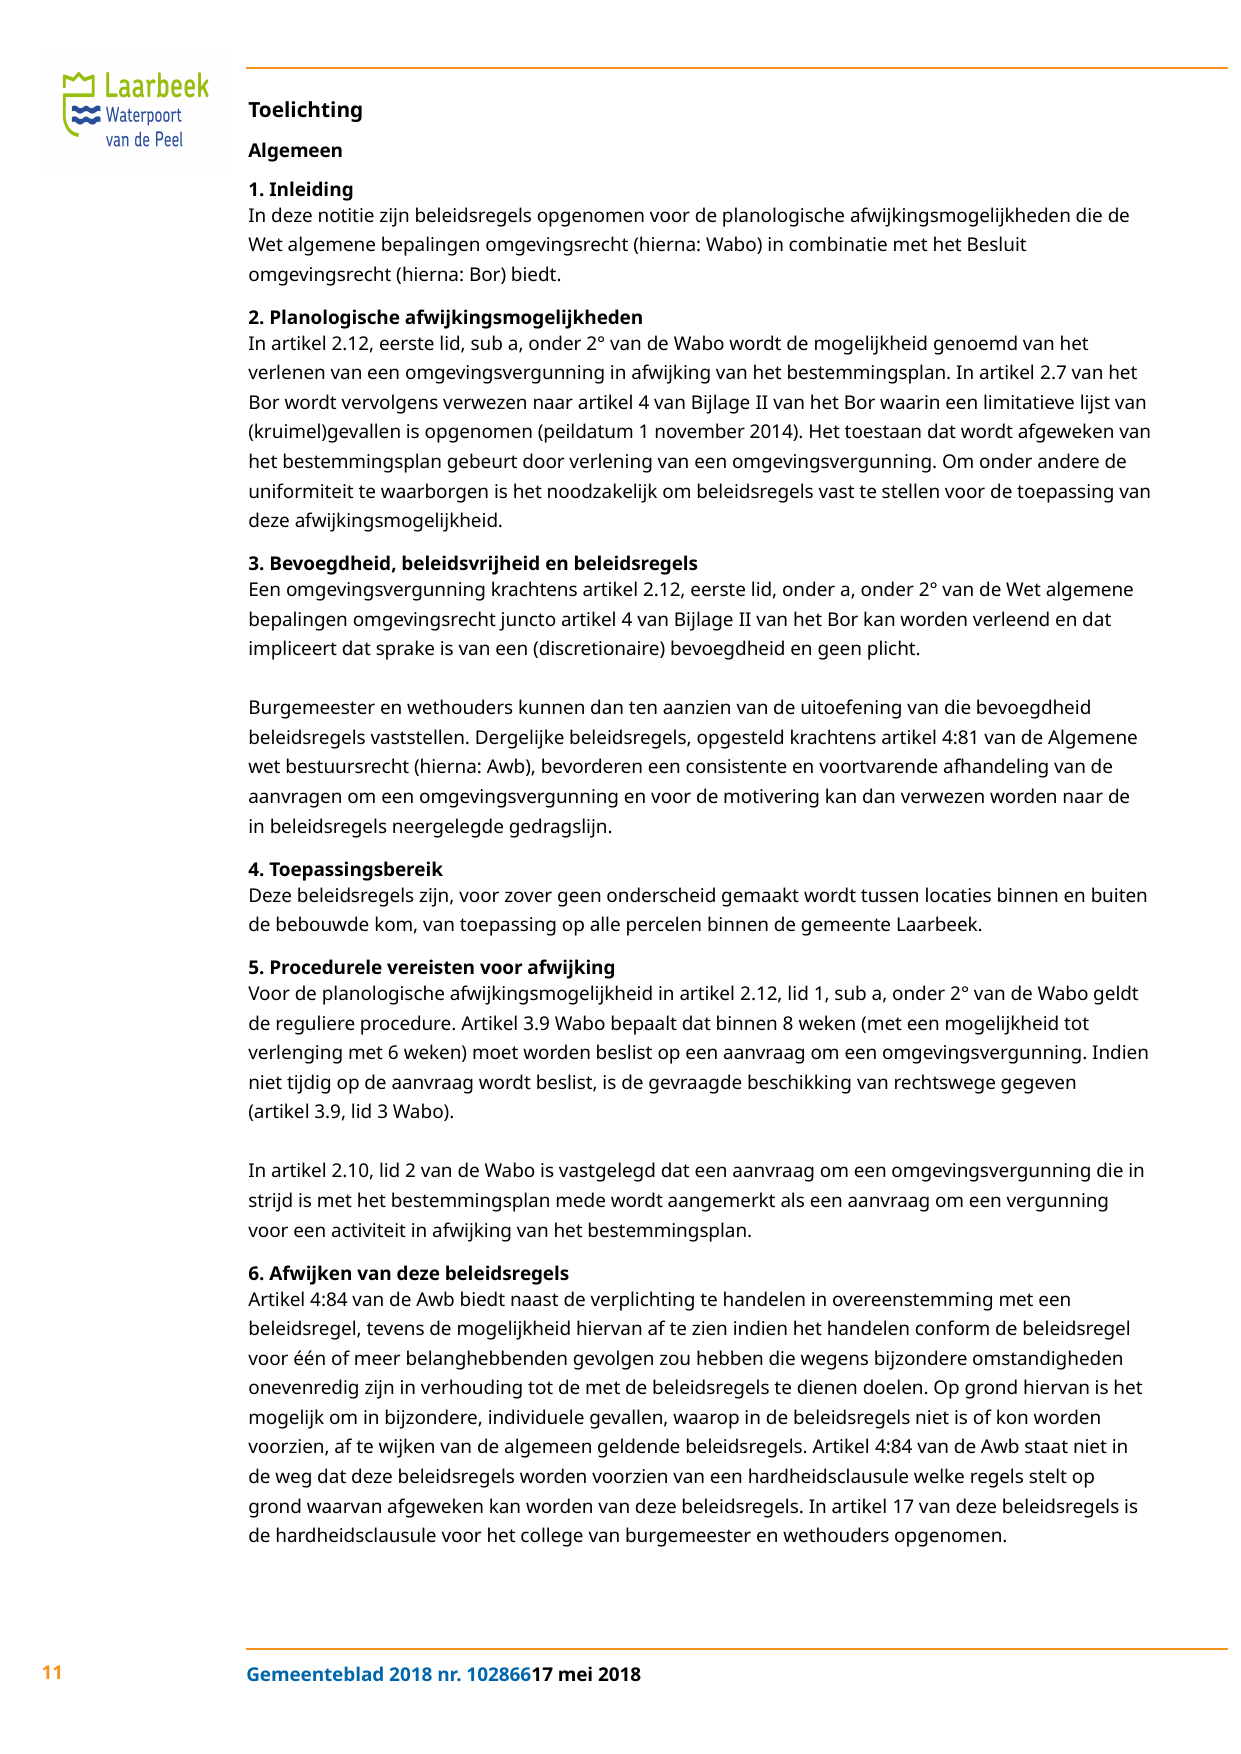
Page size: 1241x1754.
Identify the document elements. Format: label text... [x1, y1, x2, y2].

text 2. Planologische afwijkingsmogelijkheden [248, 304, 1152, 330]
text 6. Afwijken van deze beleidsregels [248, 1260, 1152, 1286]
text Voor de planologische afwijkingsmogelijkheid in artikel 2.12, lid 1, sub a, onder 2° van de Wabo geldt de reguliere procedure. Artikel 3.9 Wabo bepaalt dat binnen 8 weken (met een mogelijkheid tot verlenging met 6 weken) moet worden beslist op een aanvraag om een omgevingsvergunning. Indien niet tijdig op de aanvraag wordt beslist, is de gevraagde beschikking van rechtswege gegeven (artikel 3.9, lid 3 Wabo). [248, 980, 1152, 1124]
text In deze notitie zijn beleidsregels opgenomen voor de planologische afwijkingsmogelijkheden die de Wet algemene bepalingen omgevingsrecht (hierna: Wabo) in combinatie met het Besluit omgevingsrecht (hierna: Bor) biedt. [248, 202, 1152, 287]
text Deze beleidsregels zijn, voor zover geen onderscheid gemaakt wordt tussen locaties binnen en buiten de bebouwde kom, van toepassing op alle percelen binnen de gemeente Laarbeek. [248, 882, 1152, 937]
text 5. Procedurele vereisten voor afwijking [248, 954, 1152, 980]
text 3. Bevoegdheid, beleidsvrijheid en beleidsregels [248, 551, 1152, 576]
text Algemeen [248, 137, 1152, 163]
text 4. Toepassingsbereik [248, 856, 1152, 882]
text 1. Inleiding [248, 176, 1152, 202]
text Toelichting [248, 95, 1152, 123]
text In artikel 2.10, lid 2 van de Wabo is vastgelegd dat een aanvraag om een omgevingsvergunning die in strijd is met het bestemmingsplan mede wordt aangemerkt als een aanvraag om een vergunning voor een activiteit in afwijking van het bestemmingsplan. [248, 1158, 1152, 1243]
text Een omgevingsvergunning krachtens artikel 2.12, eerste lid, onder a, onder 2° van de Wet algemene bepalingen omgevingsrecht juncto artikel 4 van Bijlage II van het Bor kan worden verleend en dat impliceert dat sprake is van een (discretionaire) bevoegdheid en geen plicht. [248, 576, 1152, 661]
picture [41, 47, 231, 172]
text In artikel 2.12, eerste lid, sub a, onder 2° van de Wabo wordt de mogelijkheid genoemd van het verlenen van een omgevingsvergunning in afwijking van het bestemmingsplan. In artikel 2.7 van het Bor wordt vervolgens verwezen naar artikel 4 van Bijlage II van het Bor waarin een limitatieve lijst van (kruimel)gevallen is opgenomen (peildatum 1 november 2014). Het toestaan dat wordt afgeweken van het bestemmingsplan gebeurt door verlening van een omgevingsvergunning. Om onder andere de uniformiteit te waarborgen is het noodzakelijk om beleidsregels vast te stellen voor de toepassing van deze afwijkingsmogelijkheid. [248, 330, 1152, 533]
text Artikel 4:84 van de Awb biedt naast de verplichting te handelen in overeenstemming met een beleidsregel, tevens de mogelijkheid hiervan af te zien indien het handelen conform de beleidsregel voor één of meer belanghebbenden gevolgen zou hebben die wegens bijzondere omstandigheden onevenredig zijn in verhouding tot de met de beleidsregels te dienen doelen. Op grond hiervan is het mogelijk om in bijzondere, individuele gevallen, waarop in de beleidsregels niet is of kon worden voorzien, af te wijken van de algemeen geldende beleidsregels. Artikel 4:84 van de Awb staat niet in de weg dat deze beleidsregels worden voorzien van een hardheidsclausule welke regels stelt op grond waarvan afgeweken kan worden van deze beleidsregels. In artikel 17 van deze beleidsregels is de hardheidsclausule voor het college van burgemeester en wethouders opgenomen. [248, 1286, 1152, 1548]
text Burgemeester en wethouders kunnen dan ten aanzien van de uitoefening van die bevoegdheid beleidsregels vaststellen. Dergelijke beleidsregels, opgesteld krachtens artikel 4:81 van de Algemene wet bestuursrecht (hierna: Awb), bevorderen een consistente en voortvarende afhandeling van de aanvragen om een omgevingsvergunning en voor de motivering kan dan verwezen worden naar de in beleidsregels neergelegde gedragslijn. [248, 694, 1152, 839]
